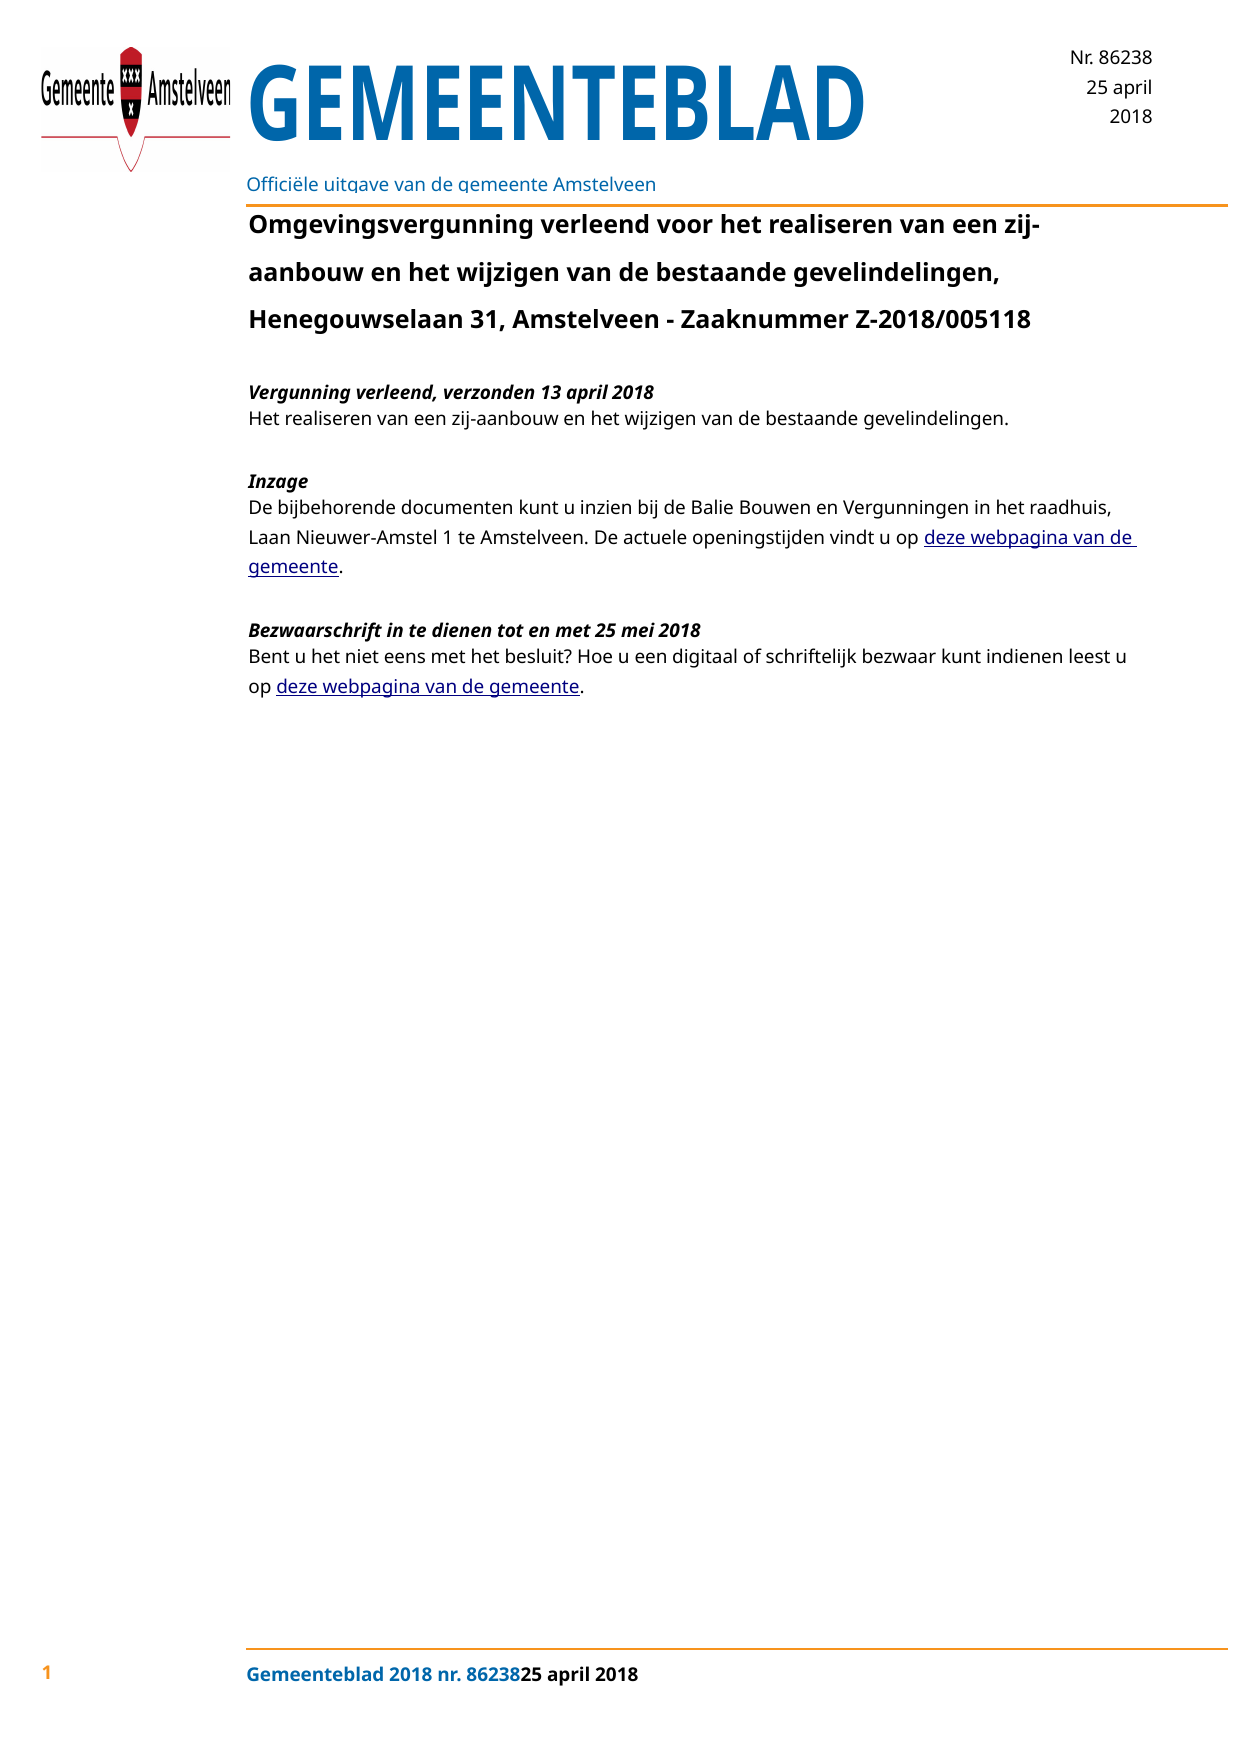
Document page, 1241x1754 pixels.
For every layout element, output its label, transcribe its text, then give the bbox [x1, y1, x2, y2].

text Bent u het niet eens met het besluit? Hoe u een digitaal of schriftelijk bezwaar kunt indienen leest u op deze webpagina van de gemeente. [248, 643, 1152, 699]
text Omgevingsvergunning verleend voor het realiseren van een zij-aanbouw en het wijzigen van de bestaande gevelindelingen, Henegouwselaan 31, Amstelveen - Zaaknummer Z-2018/005118 [248, 207, 1152, 336]
text De bijbehorende documenten kunt u inzien bij de Balie Bouwen en Vergunningen in het raadhuis, Laan Nieuwer-Amstel 1 te Amstelveen. De actuele openingstijden vindt u op deze webpagina van de gemeente. [248, 494, 1152, 579]
text Het realiseren van een zij-aanbouw en het wijzigen van de bestaande gevelindelingen. [248, 405, 1152, 431]
text Vergunning verleend, verzonden 13 april 2018 [248, 379, 1152, 405]
picture [41, 47, 231, 172]
text Inzage [248, 469, 1152, 494]
text Bezwaarschrift in te dienen tot en met 25 mei 2018 [248, 618, 1152, 643]
